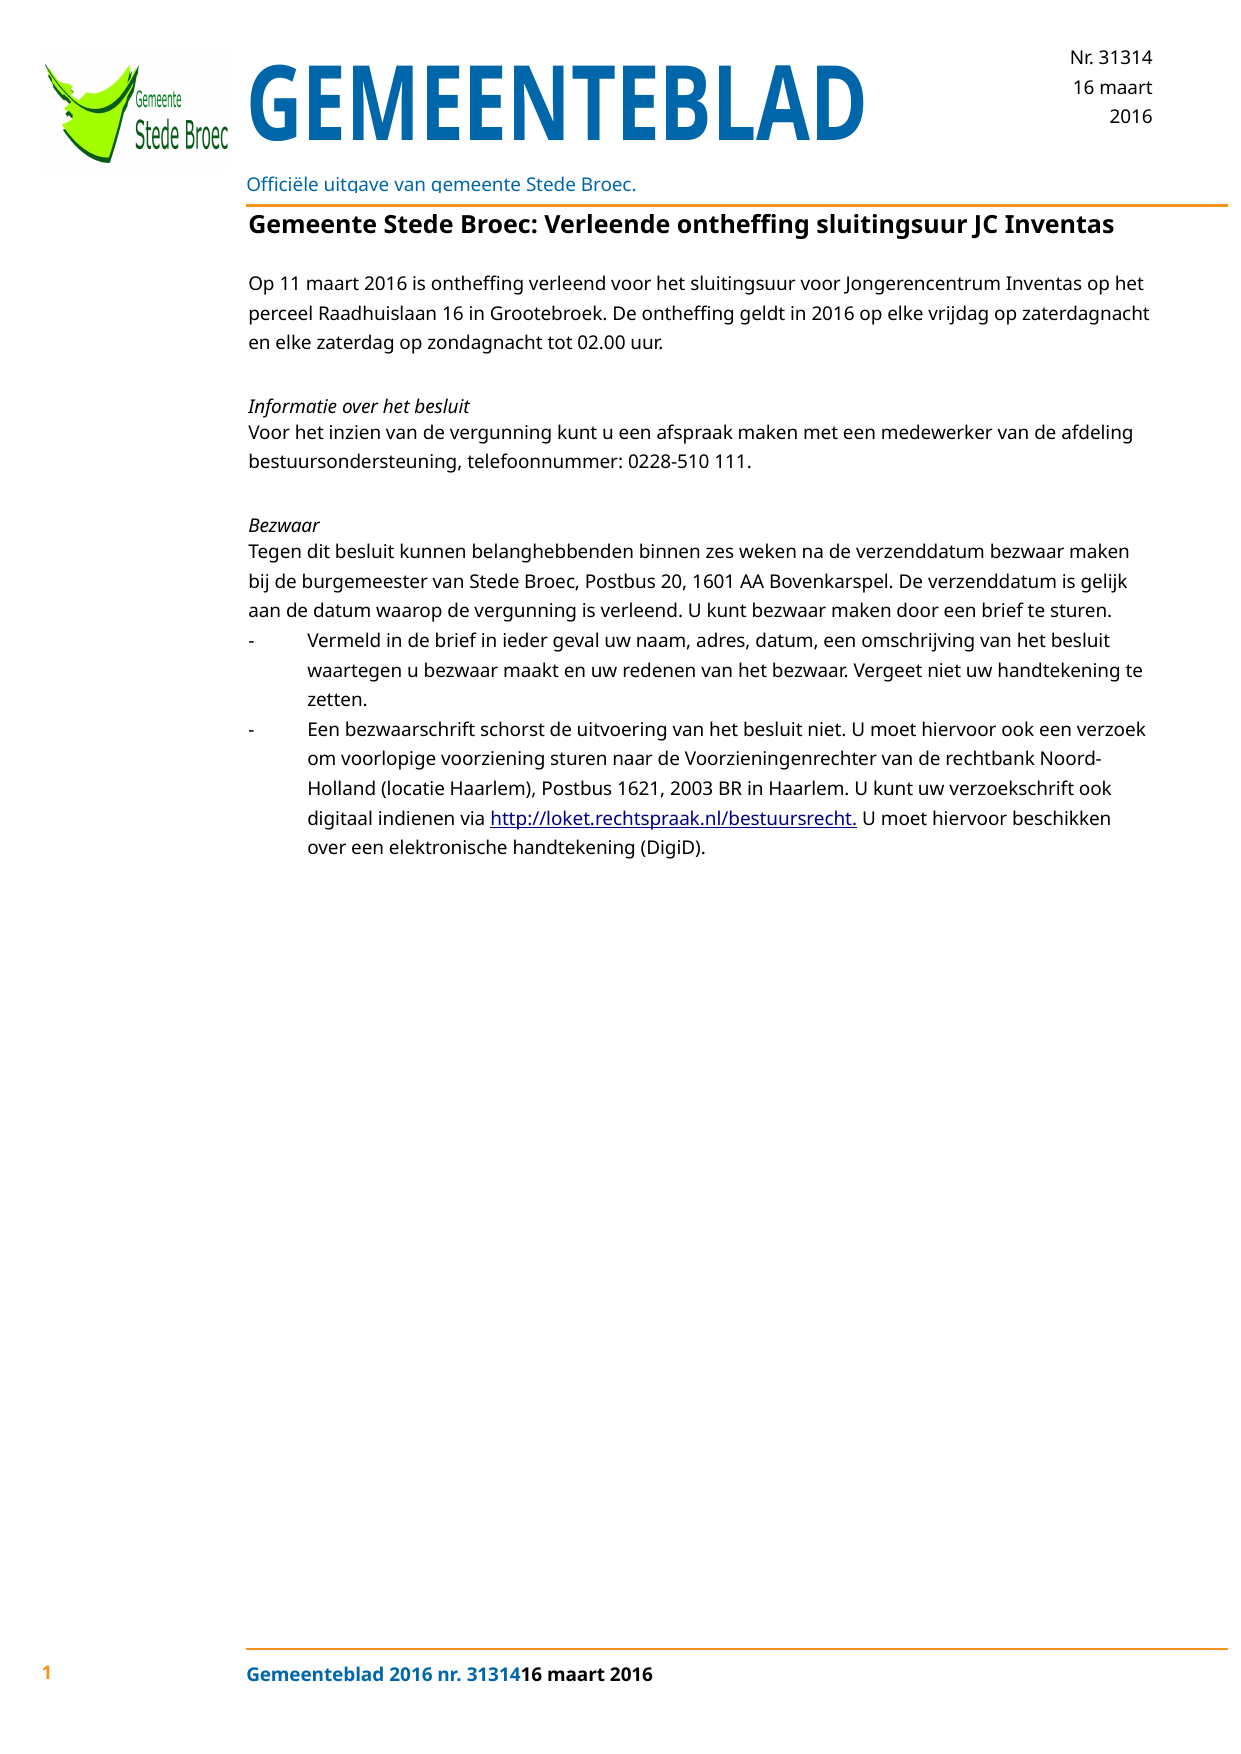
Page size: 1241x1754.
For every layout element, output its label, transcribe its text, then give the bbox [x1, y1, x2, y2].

text Op 11 maart 2016 is ontheffing verleend voor het sluitingsuur voor Jongerencentrum Inventas op het perceel Raadhuislaan 16 in Grootebroek. De ontheffing geldt in 2016 op elke vrijdag op zaterdagnacht en elke zaterdag op zondagnacht tot 02.00 uur. [248, 270, 1152, 355]
list Een bezwaarschrift schorst de uitvoering van het besluit niet. U moet hiervoor ook een verzoek om voorlopige voorziening sturen naar de Voorzieningenrechter van de rechtbank Noord-Holland (locatie Haarlem), Postbus 1621, 2003 BR in Haarlem. U kunt uw verzoekschrift ook digitaal indienen via http://loket.rechtspraak.nl/bestuursrecht. U moet hiervoor beschikken over een elektronische handtekening (DigiD). [248, 716, 1152, 860]
text Gemeente Stede Broec: Verleende ontheffing sluitingsuur JC Inventas [248, 207, 1152, 241]
list Vermeld in de brief in ieder geval uw naam, adres, datum, een omschrijving van het besluit waartegen u bezwaar maakt en uw redenen van het bezwaar. Vergeet niet uw handtekening te zetten. [248, 627, 1152, 712]
text Voor het inzien van de vergunning kunt u een afspraak maken met een medewerker van de afdeling bestuursondersteuning, telefoonnummer: 0228-510 111. [248, 419, 1152, 474]
text Tegen dit besluit kunnen belanghebbenden binnen zes weken na de verzenddatum bezwaar maken bij de burgemeester van Stede Broec, Postbus 20, 1601 AA Bovenkarspel. De verzenddatum is gelijk aan de datum waarop de vergunning is verleend. U kunt bezwaar maken door een brief te sturen. [248, 538, 1152, 623]
picture [41, 47, 231, 172]
text Bezwaar [248, 513, 1152, 538]
text Informatie over het besluit [248, 393, 1152, 419]
